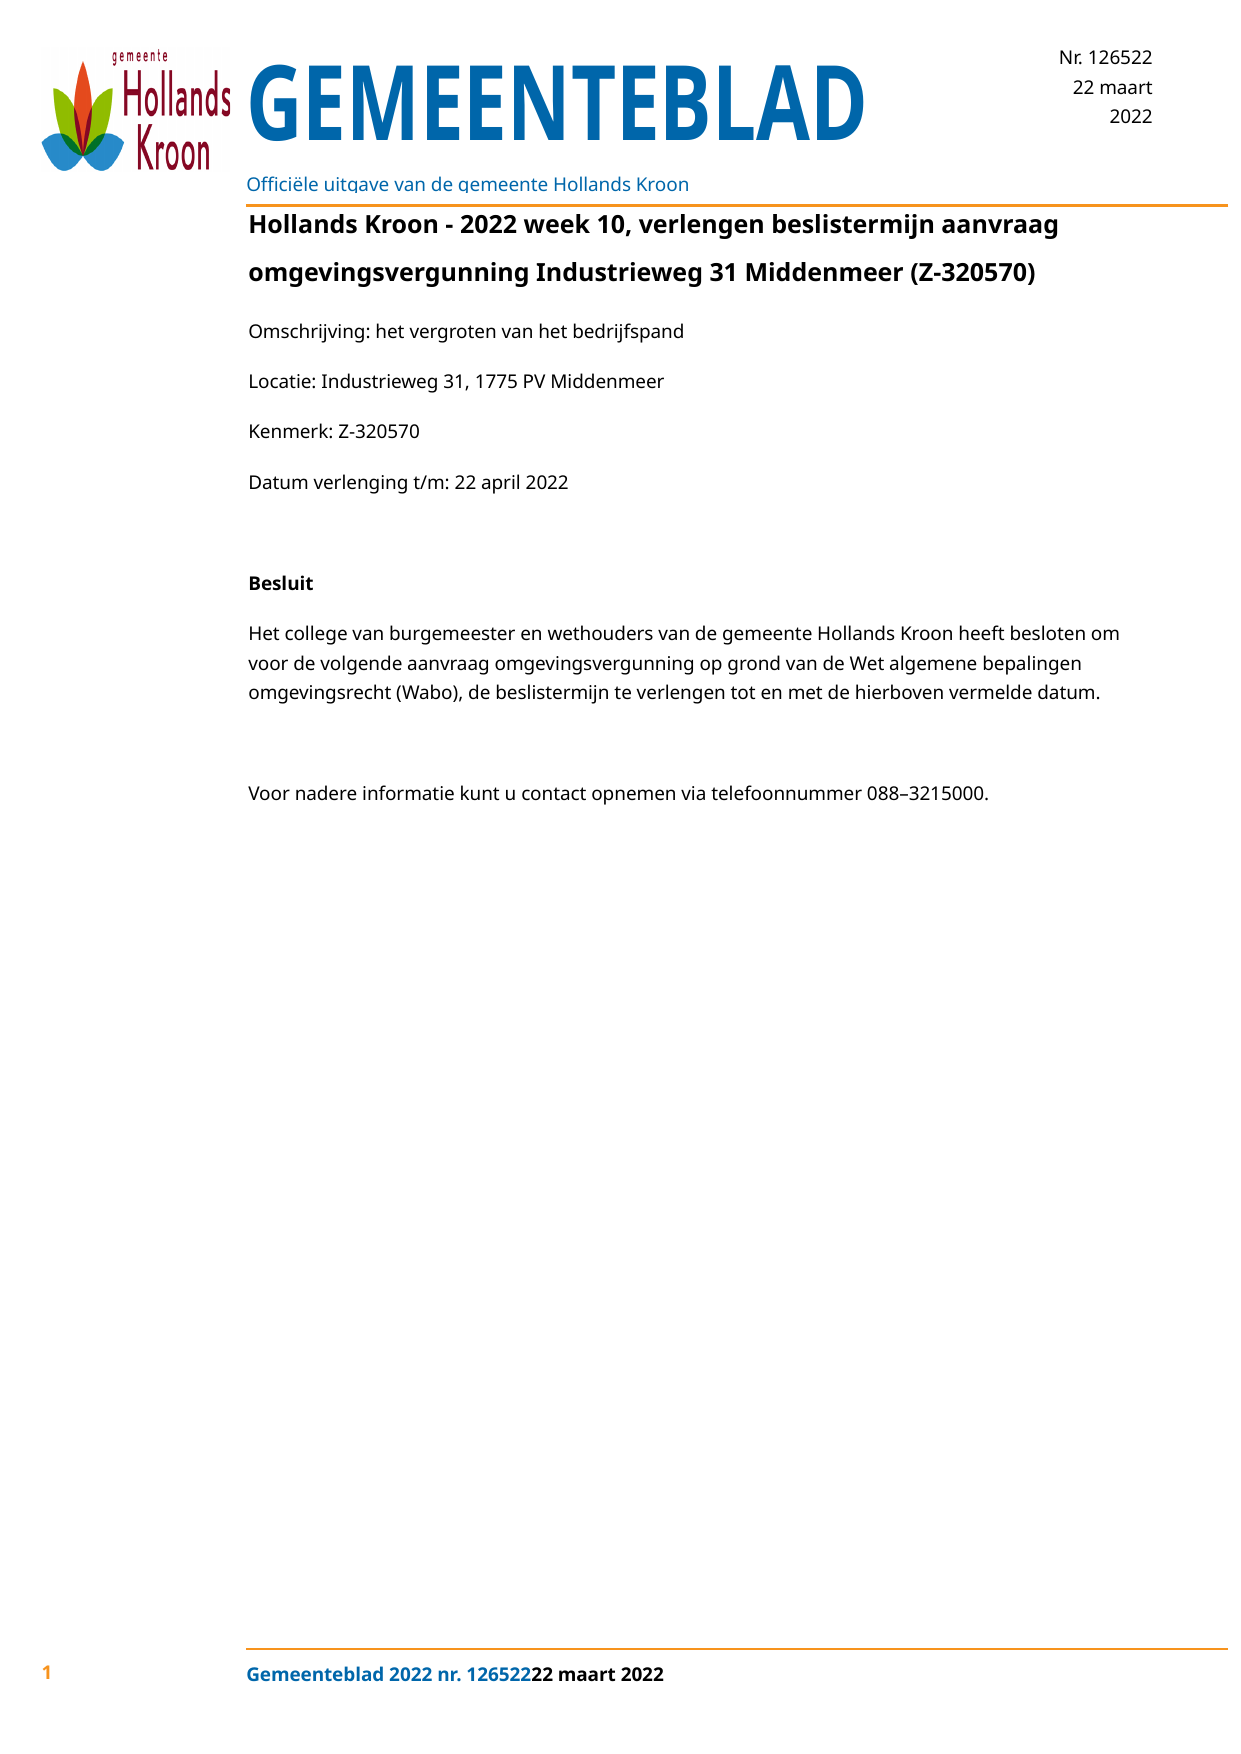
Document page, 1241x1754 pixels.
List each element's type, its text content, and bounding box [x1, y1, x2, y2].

text Het college van burgemeester en wethouders van de gemeente Hollands Kroon heeft besloten om voor de volgende aanvraag omgevingsvergunning op grond van de Wet algemene bepalingen omgevingsrecht (Wabo), de beslistermijn te verlengen tot en met de hierboven vermelde datum. [248, 620, 1152, 705]
text Omschrijving: het vergroten van het bedrijfspand [248, 318, 1152, 344]
text Kenmerk: Z-320570 [248, 419, 1152, 444]
picture [41, 47, 231, 172]
text Besluit [248, 570, 1152, 596]
text Voor nadere informatie kunt u contact opnemen via telefoonnummer 088–3215000. [248, 780, 1152, 806]
text Datum verlenging t/m: 22 april 2022 [248, 469, 1152, 495]
text Hollands Kroon - 2022 week 10, verlengen beslistermijn aanvraag omgevingsvergunning Industrieweg 31 Middenmeer (Z-320570) [248, 207, 1152, 288]
text Locatie: Industrieweg 31, 1775 PV Middenmeer [248, 368, 1152, 394]
